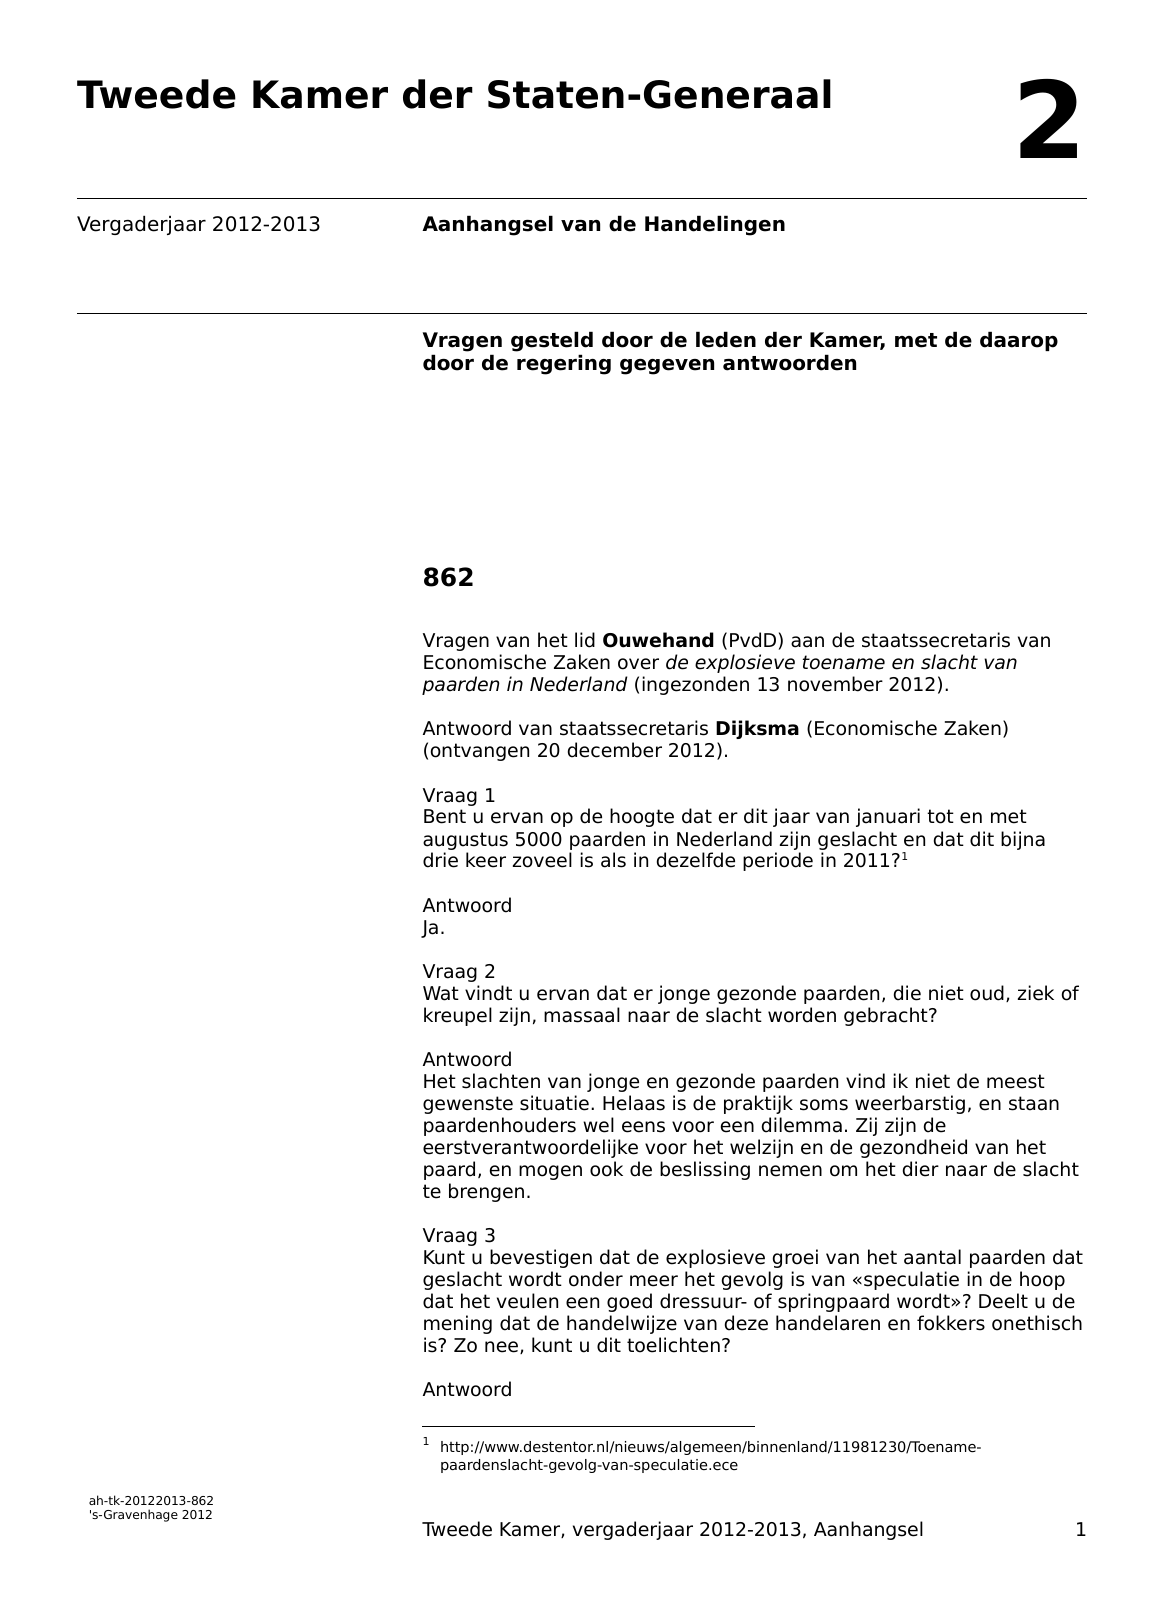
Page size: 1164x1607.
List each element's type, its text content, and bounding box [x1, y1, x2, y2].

text http://www.destentor.nl/nieuws/algemeen/binnenland/11981230/Toename-paardenslacht-gevolg-van-speculatie.ece [422, 1435, 1087, 1474]
table_header Tweede Kamer der Staten-Generaal [77, 59, 886, 198]
text Wat vindt u ervan dat er jonge gezonde paarden, die niet oud, ziek of kreupel zijn, massaal naar de slacht worden gebracht? [422, 983, 1087, 1027]
text 's-Gravenhage 2012 [88, 1508, 323, 1522]
text Kunt u bevestigen dat de explosieve groei van het aantal paarden dat geslacht wordt onder meer het gevolg is van «speculatie in de hoop dat het veulen een goed dressuur- of springpaard wordt»? Deelt u de mening dat de handelwijze van deze handelaren en fokkers onethisch is? Zo nee, kunt u dit toelichten? [422, 1247, 1087, 1357]
text Het slachten van jonge en gezonde paarden vind ik niet de meest gewenste situatie. Helaas is de praktijk soms weerbarstig, en staan paardenhouders wel eens voor een dilemma. Zij zijn de eerstverantwoordelijke voor het welzijn en de gezondheid van het paard, en mogen ook de beslissing nemen om het dier naar de slacht te brengen. [422, 1071, 1087, 1203]
text Antwoord [422, 1379, 1087, 1401]
text Antwoord van staatssecretaris Dijksma (Economische Zaken) (ontvangen 20 december 2012). [422, 718, 1087, 762]
text Vraag 1 [422, 784, 1087, 806]
text ah-tk-20122013-862 [88, 1494, 323, 1508]
text Vraag 2 [422, 961, 1087, 983]
text Antwoord [422, 894, 1087, 917]
text Antwoord [422, 1049, 1087, 1071]
table_cell Vergaderjaar 2012-2013 [77, 199, 422, 313]
table_cell [77, 314, 422, 375]
text Bent u ervan op de hoogte dat er dit jaar van januari tot en met augustus 5000 paarden in Nederland zijn geslacht en dat dit bijna drie keer zoveel is als in dezelfde periode in 2011? [422, 806, 1087, 872]
table_cell Vragen gesteld door de leden der Kamer, met de daarop door de regering gegeven antwoorden [422, 314, 1087, 375]
text 862 [422, 563, 1087, 592]
table_header 2 [886, 59, 1087, 198]
text Vraag 3 [422, 1225, 1087, 1247]
text Vragen van het lid Ouwehand (PvdD) aan de staatssecretaris van Economische Zaken over de explosieve toename en slacht van paarden in Nederland (ingezonden 13 november 2012). [422, 630, 1087, 696]
text Ja. [422, 917, 1087, 938]
table_cell Aanhangsel van de Handelingen [422, 199, 1087, 313]
